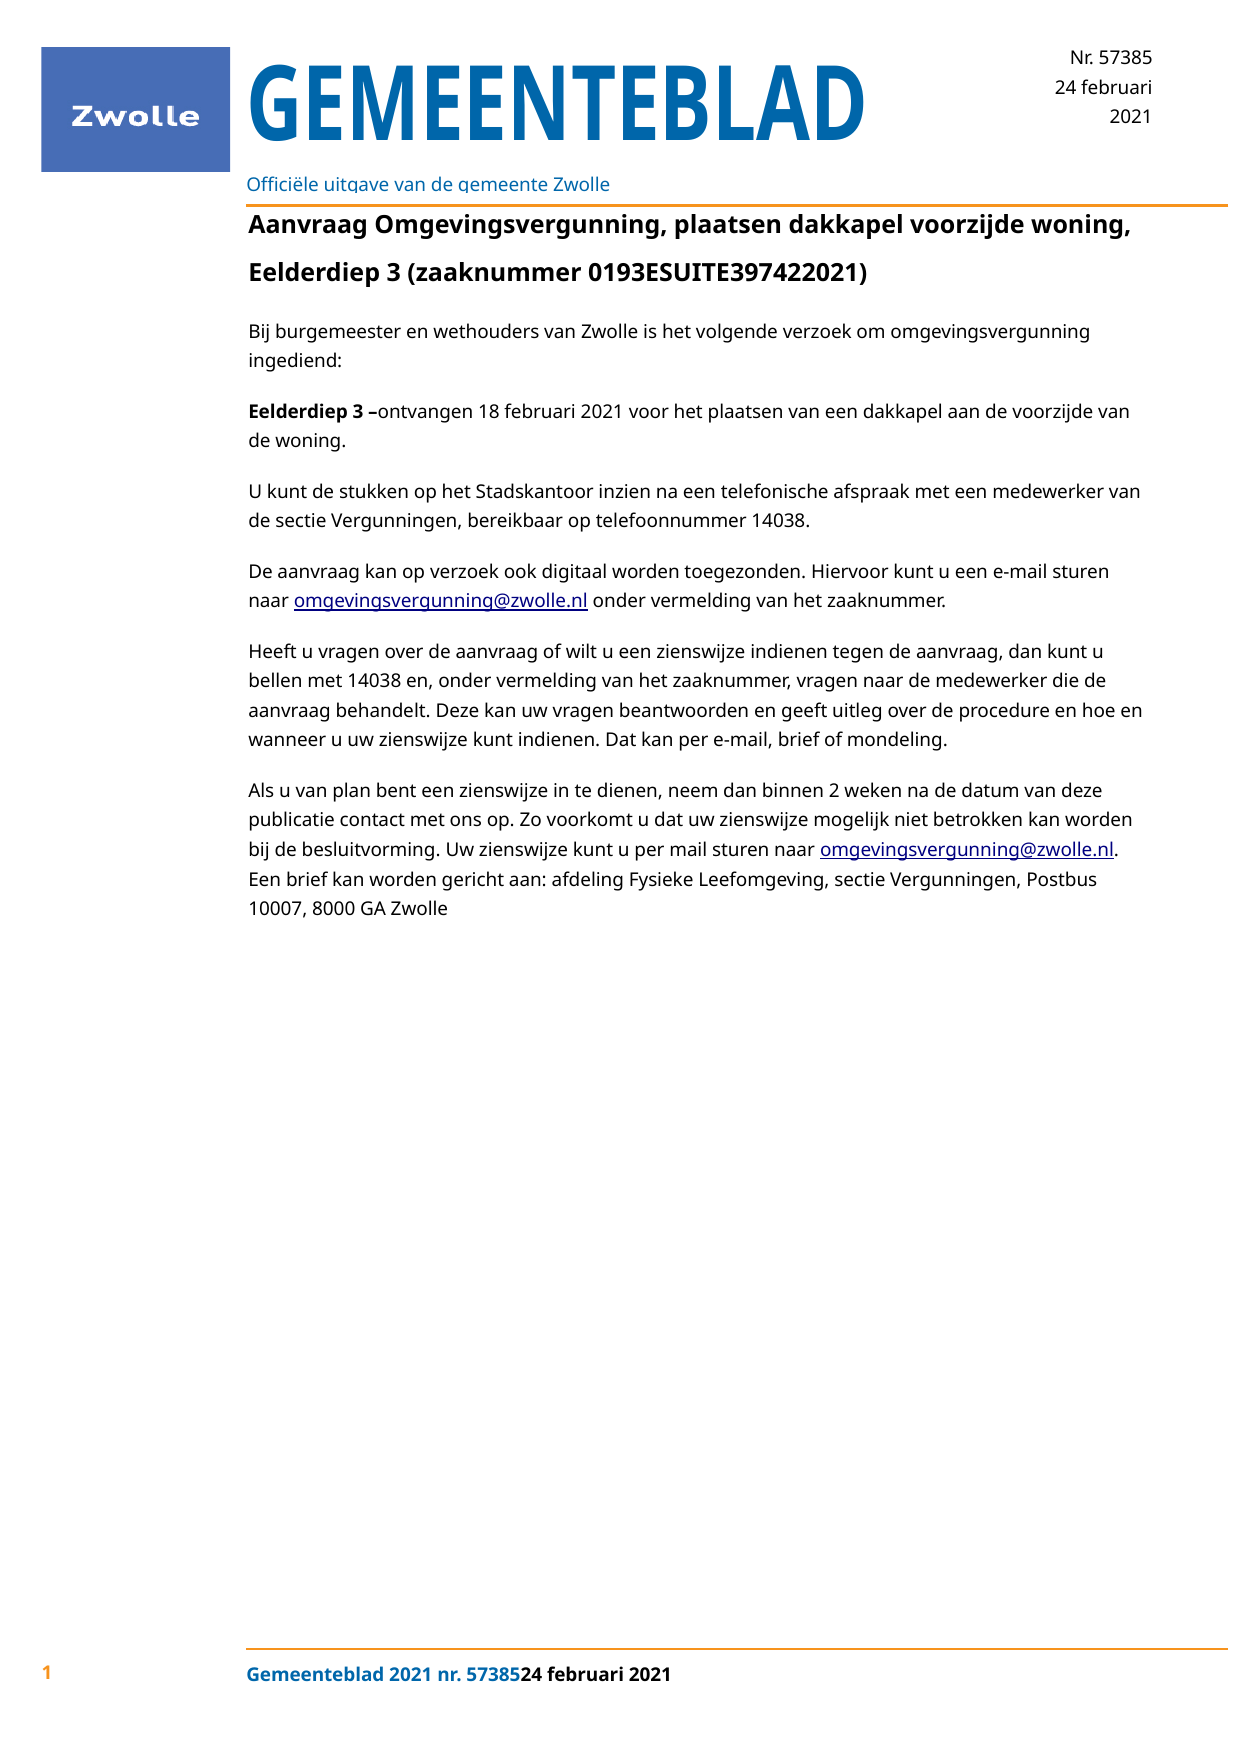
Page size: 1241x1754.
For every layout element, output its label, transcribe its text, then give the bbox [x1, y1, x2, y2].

text Aanvraag Omgevingsvergunning, plaatsen dakkapel voorzijde woning, Eelderdiep 3 (zaaknummer 0193ESUITE397422021) [248, 207, 1152, 288]
picture [41, 47, 231, 172]
text U kunt de stukken op het Stadskantoor inzien na een telefonische afspraak met een medewerker van de sectie Vergunningen, bereikbaar op telefoonnummer 14038. [248, 478, 1152, 533]
text Als u van plan bent een zienswijze in te dienen, neem dan binnen 2 weken na de datum van deze publicatie contact met ons op. Zo voorkomt u dat uw zienswijze mogelijk niet betrokken kan worden bij de besluitvorming. Uw zienswijze kunt u per mail sturen naar omgevingsvergunning@zwolle.nl. Een brief kan worden gericht aan: afdeling Fysieke Leefomgeving, sectie Vergunningen, Postbus 10007, 8000 GA Zwolle [248, 777, 1152, 921]
text Eelderdiep 3 –ontvangen 18 februari 2021 voor het plaatsen van een dakkapel aan de voorzijde van de woning. [248, 398, 1152, 453]
text Heeft u vragen over de aanvraag of wilt u een zienswijze indienen tegen de aanvraag, dan kunt u bellen met 14038 en, onder vermelding van het zaaknummer, vragen naar de medewerker die de aanvraag behandelt. Deze kan uw vragen beantwoorden en geeft uitleg over de procedure en hoe en wanneer u uw zienswijze kunt indienen. Dat kan per e-mail, brief of mondeling. [248, 638, 1152, 752]
text De aanvraag kan op verzoek ook digitaal worden toegezonden. Hiervoor kunt u een e-mail sturen naar omgevingsvergunning@zwolle.nl onder vermelding van het zaaknummer. [248, 558, 1152, 613]
text Bij burgemeester en wethouders van Zwolle is het volgende verzoek om omgevingsvergunning ingediend: [248, 318, 1152, 373]
